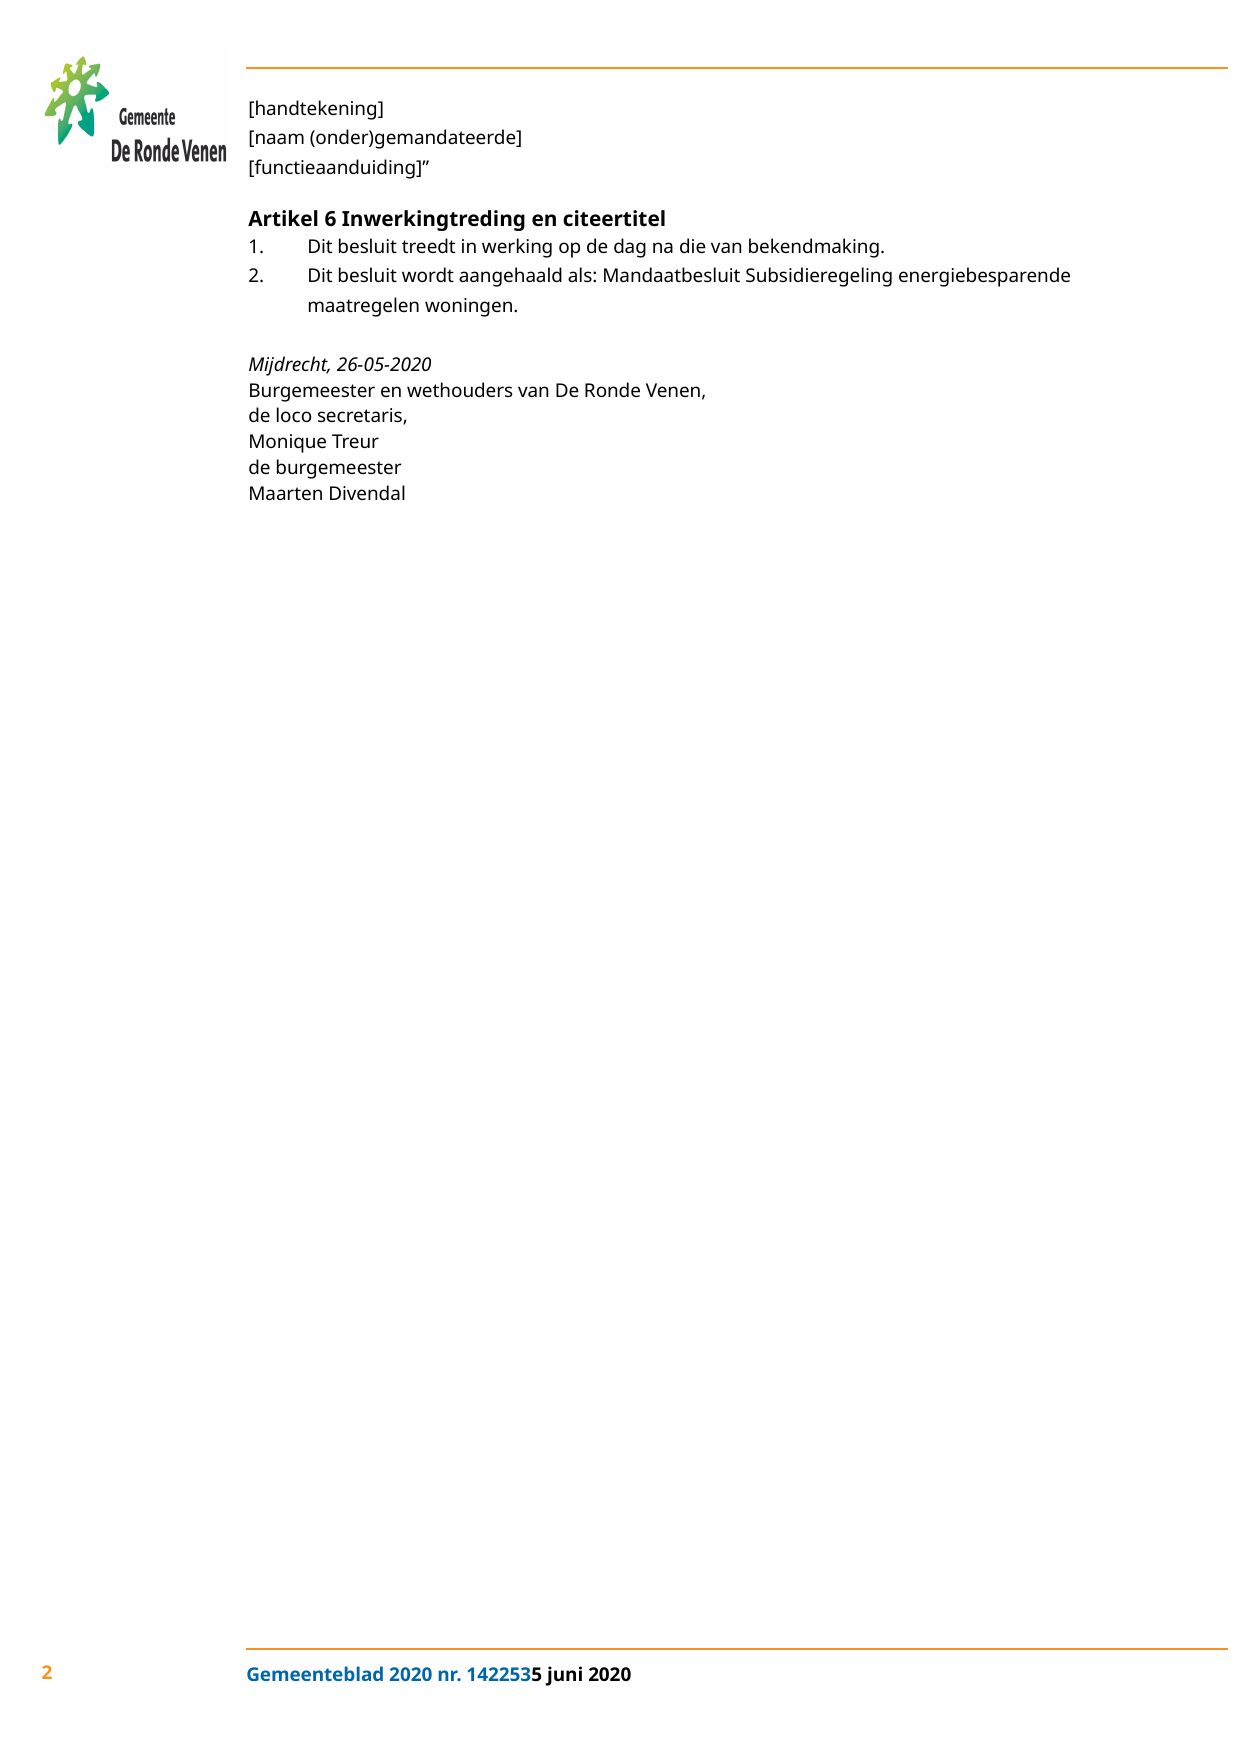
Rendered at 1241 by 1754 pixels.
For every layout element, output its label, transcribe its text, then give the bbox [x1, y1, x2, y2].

text Artikel 6 Inwerkingtreding en citeertitel [248, 204, 1152, 233]
text de burgemeester [248, 454, 1152, 480]
text Maarten Divendal [248, 480, 1152, 506]
text de loco secretaris, [248, 403, 1152, 428]
list Dit besluit treedt in werking op de dag na die van bekendmaking. [248, 233, 1152, 258]
text Mijdrecht, 26-05-2020 [248, 351, 1152, 377]
text [naam (onder)gemandateerde] [248, 124, 1152, 150]
text Burgemeester en wethouders van De Ronde Venen, [248, 377, 1152, 403]
text Monique Treur [248, 428, 1152, 454]
picture [41, 47, 231, 172]
text [handtekening] [248, 95, 1152, 121]
text [functieaanduiding]” [248, 154, 1152, 180]
list Dit besluit wordt aangehaald als: Mandaatbesluit Subsidieregeling energiebesparende maatregelen woningen. [248, 262, 1152, 318]
